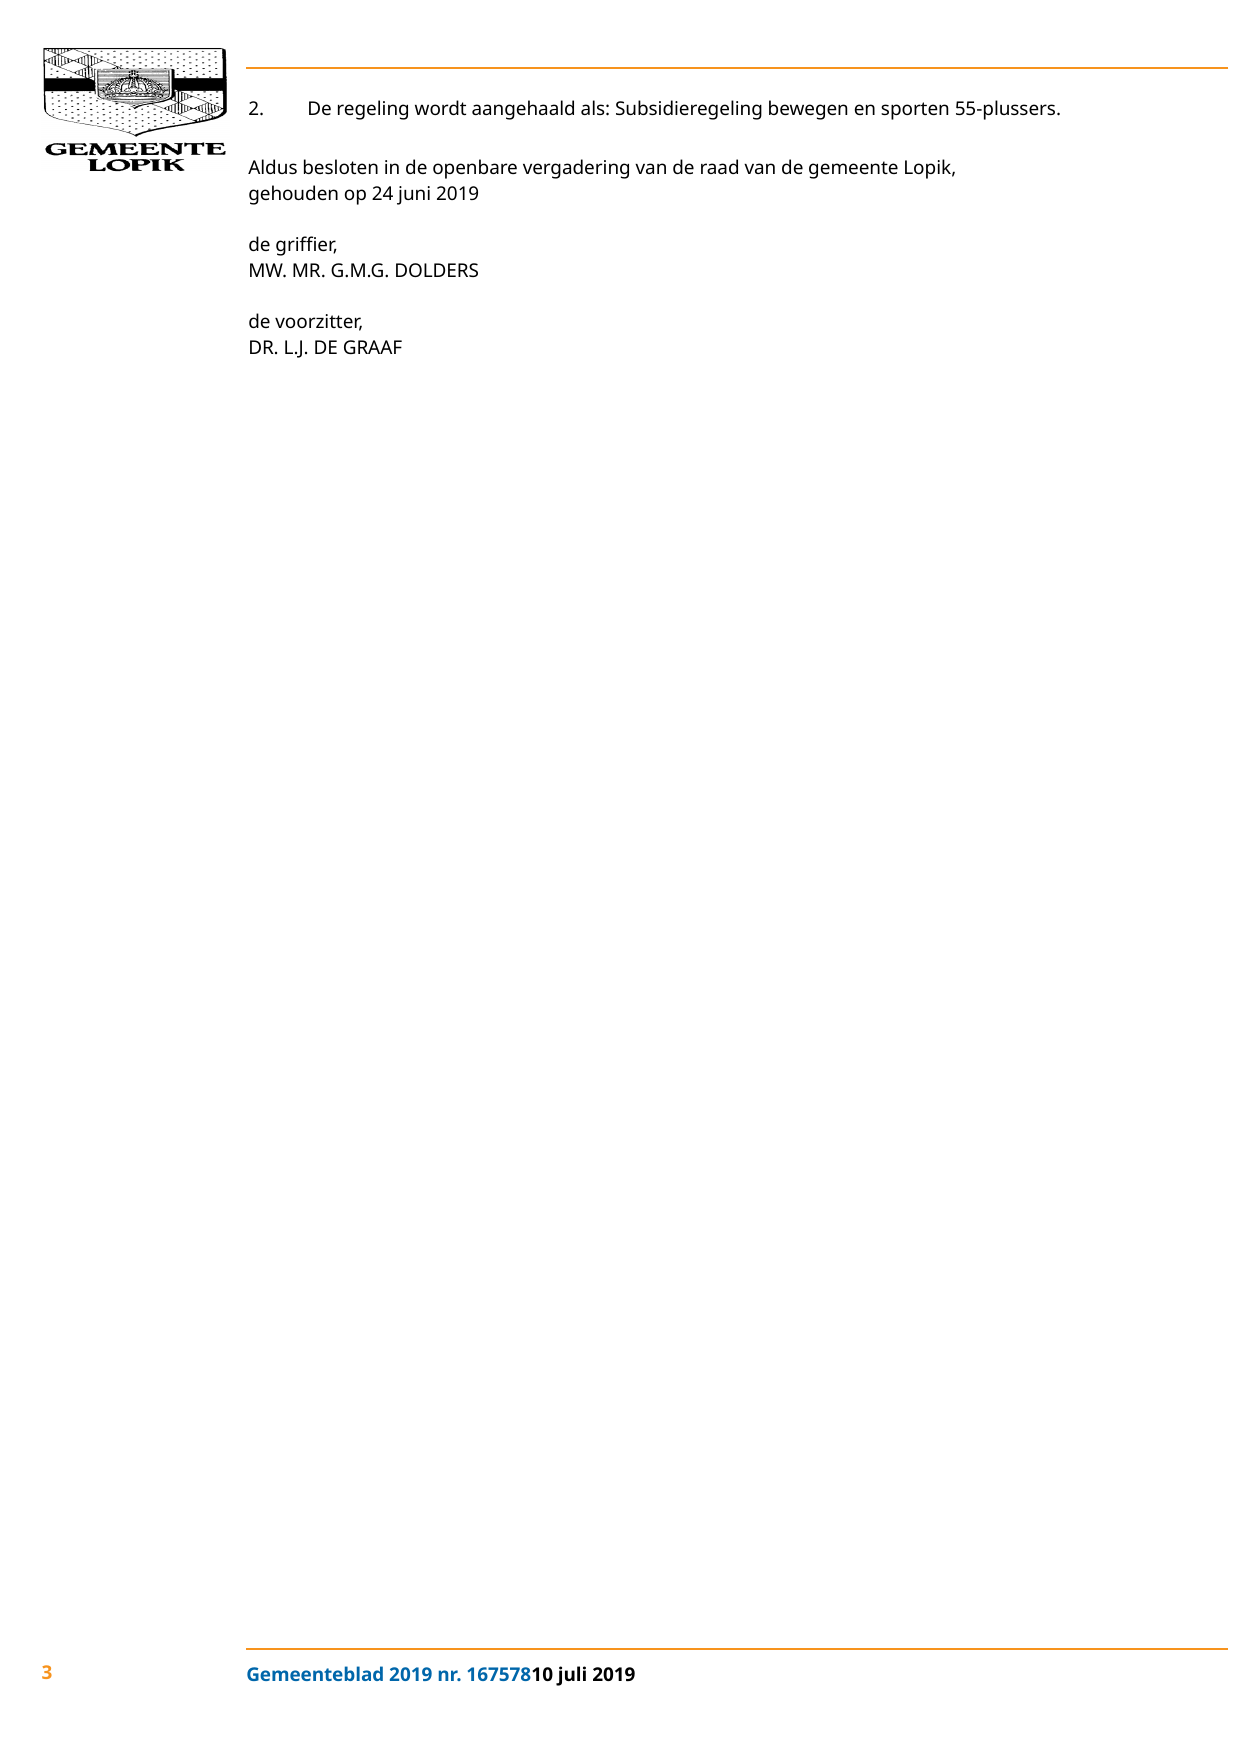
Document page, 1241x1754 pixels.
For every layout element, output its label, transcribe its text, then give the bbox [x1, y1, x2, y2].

text MW. MR. G.M.G. DOLDERS [248, 257, 1152, 283]
text DR. L.J. DE GRAAF [248, 334, 1152, 360]
picture [41, 47, 231, 172]
text de griffier, [248, 231, 1152, 257]
text gehouden op 24 juni 2019 [248, 180, 1152, 205]
list De regeling wordt aangehaald als: Subsidieregeling bewegen en sporten 55-plussers. [248, 95, 1152, 121]
text de voorzitter, [248, 308, 1152, 334]
text Aldus besloten in de openbare vergadering van de raad van de gemeente Lopik, [248, 154, 1152, 180]
